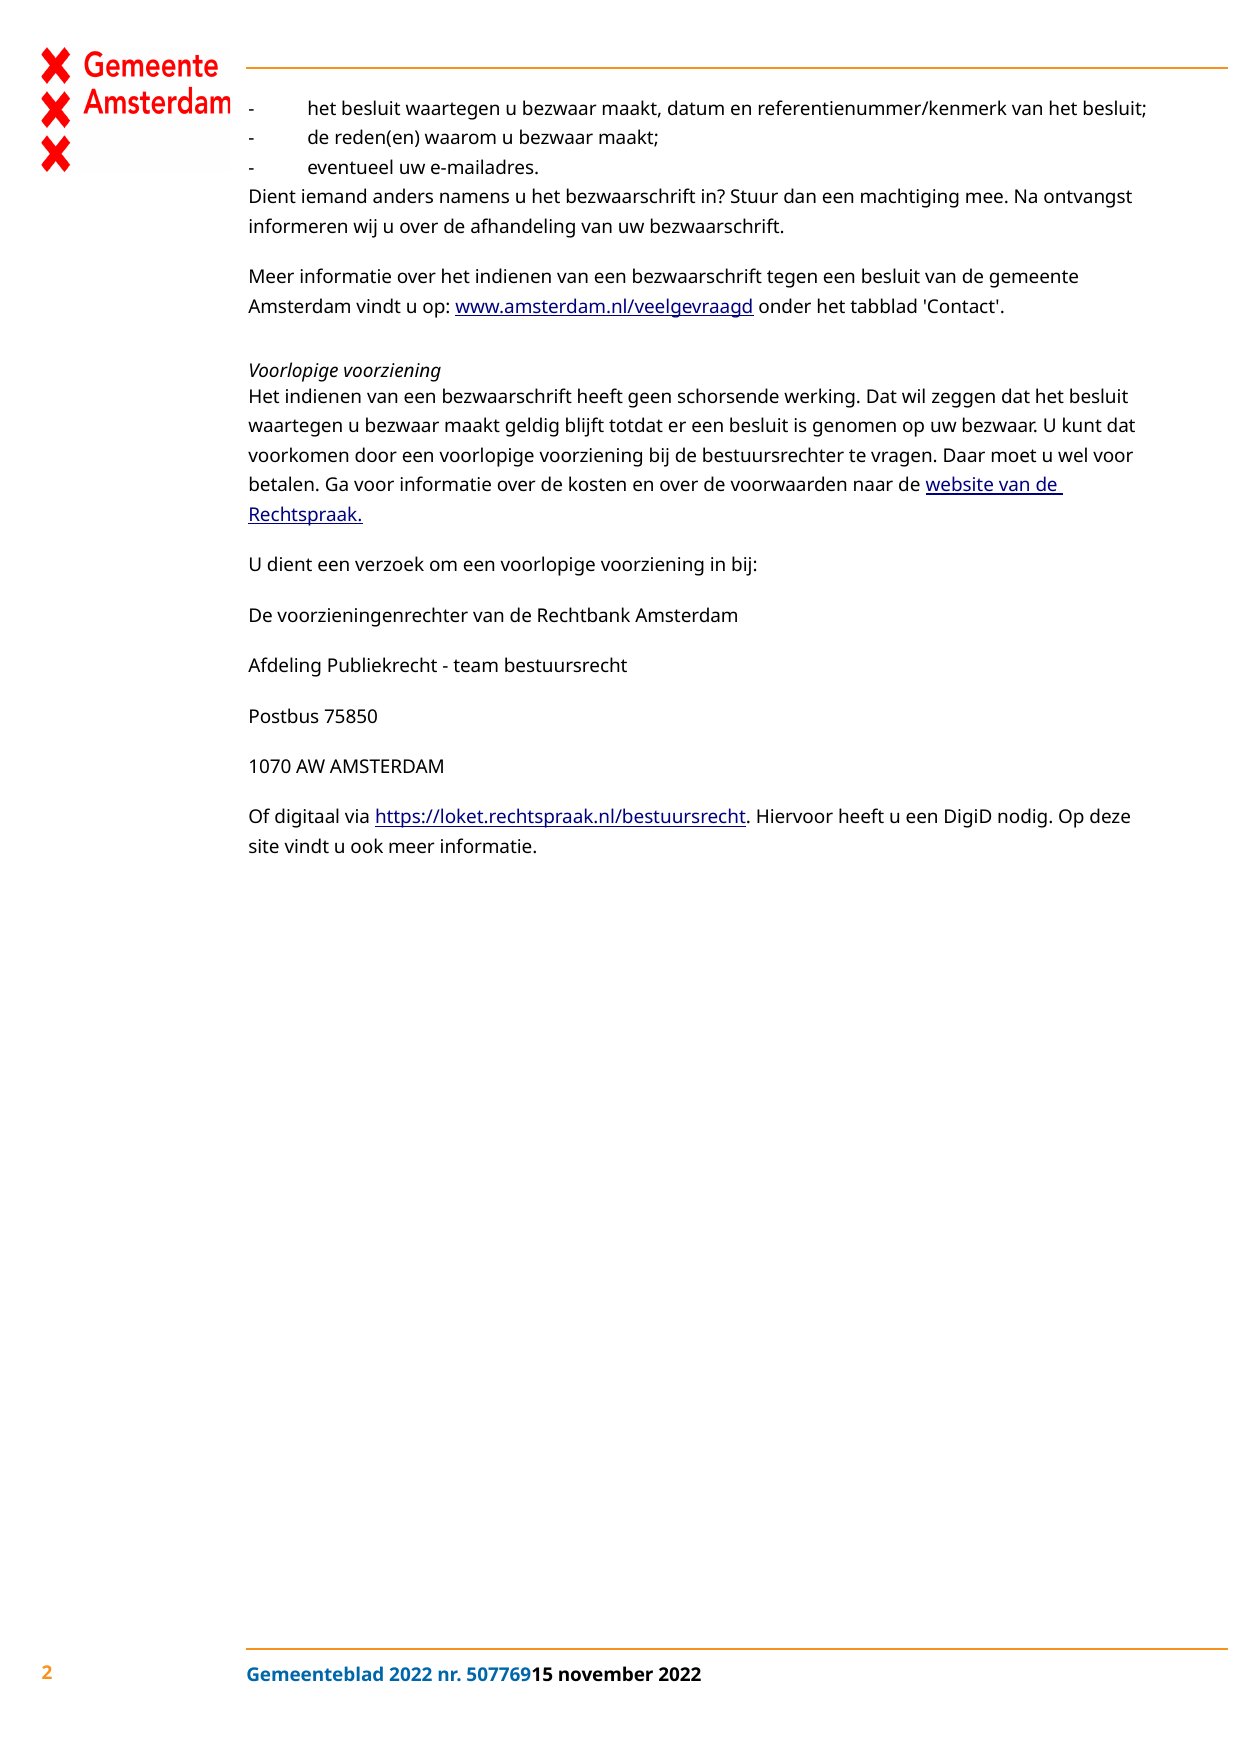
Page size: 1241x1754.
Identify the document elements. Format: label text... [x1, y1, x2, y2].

text Postbus 75850 [248, 703, 1152, 728]
picture [41, 47, 231, 172]
text Afdeling Publiekrecht - team bestuursrecht [248, 652, 1152, 678]
text U dient een verzoek om een voorlopige voorziening in bij: [248, 552, 1152, 577]
text Het indienen van een bezwaarschrift heeft geen schorsende werking. Dat wil zeggen dat het besluit waartegen u bezwaar maakt geldig blijft totdat er een besluit is genomen op uw bezwaar. U kunt dat voorkomen door een voorlopige voorziening bij de bestuursrechter te vragen. Daar moet u wel voor betalen. Ga voor informatie over de kosten en over de voorwaarden naar de website van de Rechtspraak. [248, 383, 1152, 527]
text De voorzieningenrechter van de Rechtbank Amsterdam [248, 602, 1152, 628]
text 1070 AW AMSTERDAM [248, 753, 1152, 779]
list het besluit waartegen u bezwaar maakt, datum en referentienummer/kenmerk van het besluit; [248, 95, 1152, 121]
list eventueel uw e-mailadres. [248, 154, 1152, 180]
text Meer informatie over het indienen van een bezwaarschrift tegen een besluit van de gemeente Amsterdam vindt u op: www.amsterdam.nl/veelgevraagd onder het tabblad 'Contact'. [248, 263, 1152, 319]
list de reden(en) waarom u bezwaar maakt; [248, 124, 1152, 150]
text Voorlopige voorziening [248, 357, 1152, 383]
text Dient iemand anders namens u het bezwaarschrift in? Stuur dan een machtiging mee. Na ontvangst informeren wij u over de afhandeling van uw bezwaarschrift. [248, 183, 1152, 239]
text Of digitaal via https://loket.rechtspraak.nl/bestuursrecht. Hiervoor heeft u een DigiD nodig. Op deze site vindt u ook meer informatie. [248, 804, 1152, 859]
